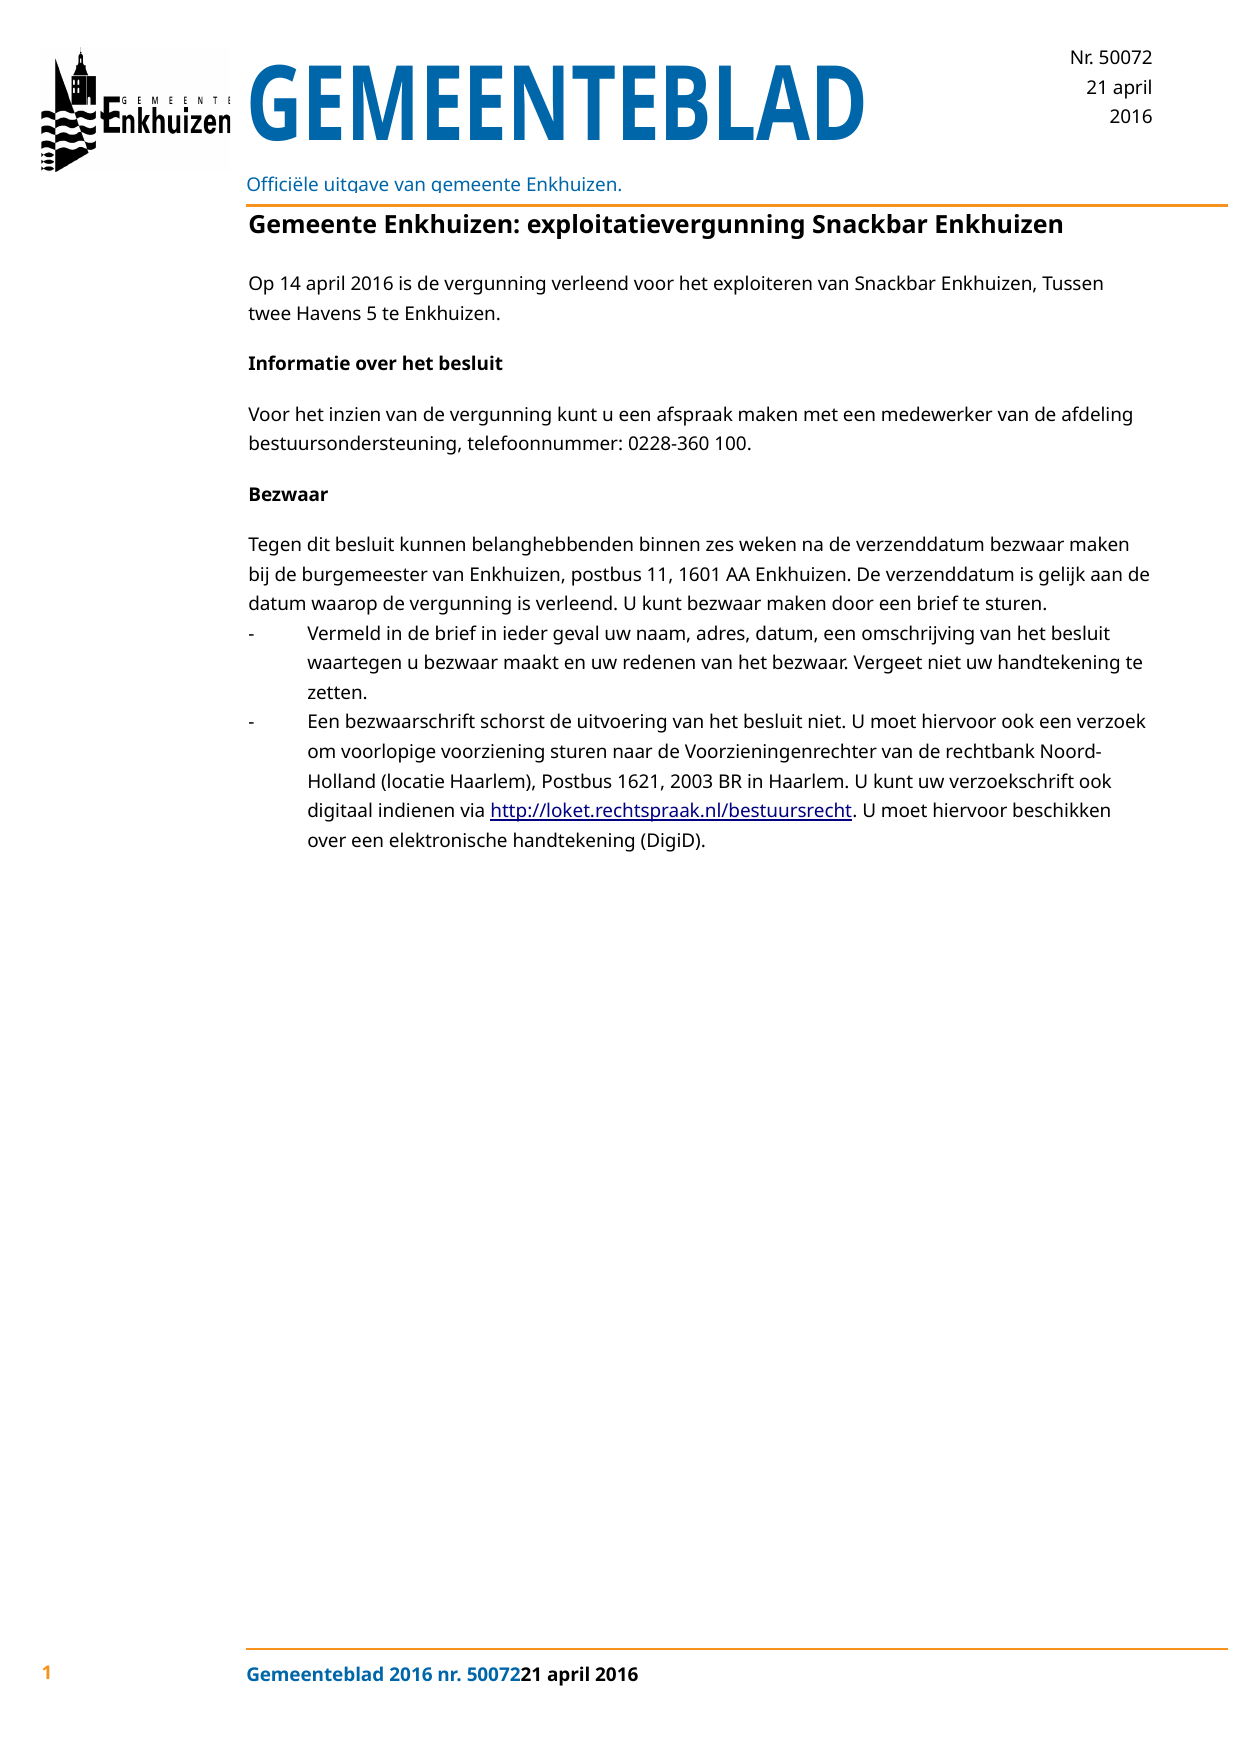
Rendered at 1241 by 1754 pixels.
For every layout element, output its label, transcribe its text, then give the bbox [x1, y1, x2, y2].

text Voor het inzien van de vergunning kunt u een afspraak maken met een medewerker van de afdeling bestuursondersteuning, telefoonnummer: 0228-360 100. [248, 401, 1152, 456]
list Een bezwaarschrift schorst de uitvoering van het besluit niet. U moet hiervoor ook een verzoek om voorlopige voorziening sturen naar de Voorzieningenrechter van de rechtbank Noord-Holland (locatie Haarlem), Postbus 1621, 2003 BR in Haarlem. U kunt uw verzoekschrift ook digitaal indienen via http://loket.rechtspraak.nl/bestuursrecht. U moet hiervoor beschikken over een elektronische handtekening (DigiD). [248, 709, 1152, 853]
text Op 14 april 2016 is de vergunning verleend voor het exploiteren van Snackbar Enkhuizen, Tussen twee Havens 5 te Enkhuizen. [248, 270, 1152, 326]
text Informatie over het besluit [248, 350, 1152, 376]
list Vermeld in de brief in ieder geval uw naam, adres, datum, een omschrijving van het besluit waartegen u bezwaar maakt en uw redenen van het bezwaar. Vergeet niet uw handtekening te zetten. [248, 620, 1152, 705]
text Tegen dit besluit kunnen belanghebbenden binnen zes weken na de verzenddatum bezwaar maken bij de burgemeester van Enkhuizen, postbus 11, 1601 AA Enkhuizen. De verzenddatum is gelijk aan de datum waarop de vergunning is verleend. U kunt bezwaar maken door een brief te sturen. [248, 531, 1152, 616]
picture [41, 47, 231, 172]
text Bezwaar [248, 481, 1152, 506]
text Gemeente Enkhuizen: exploitatievergunning Snackbar Enkhuizen [248, 207, 1152, 241]
